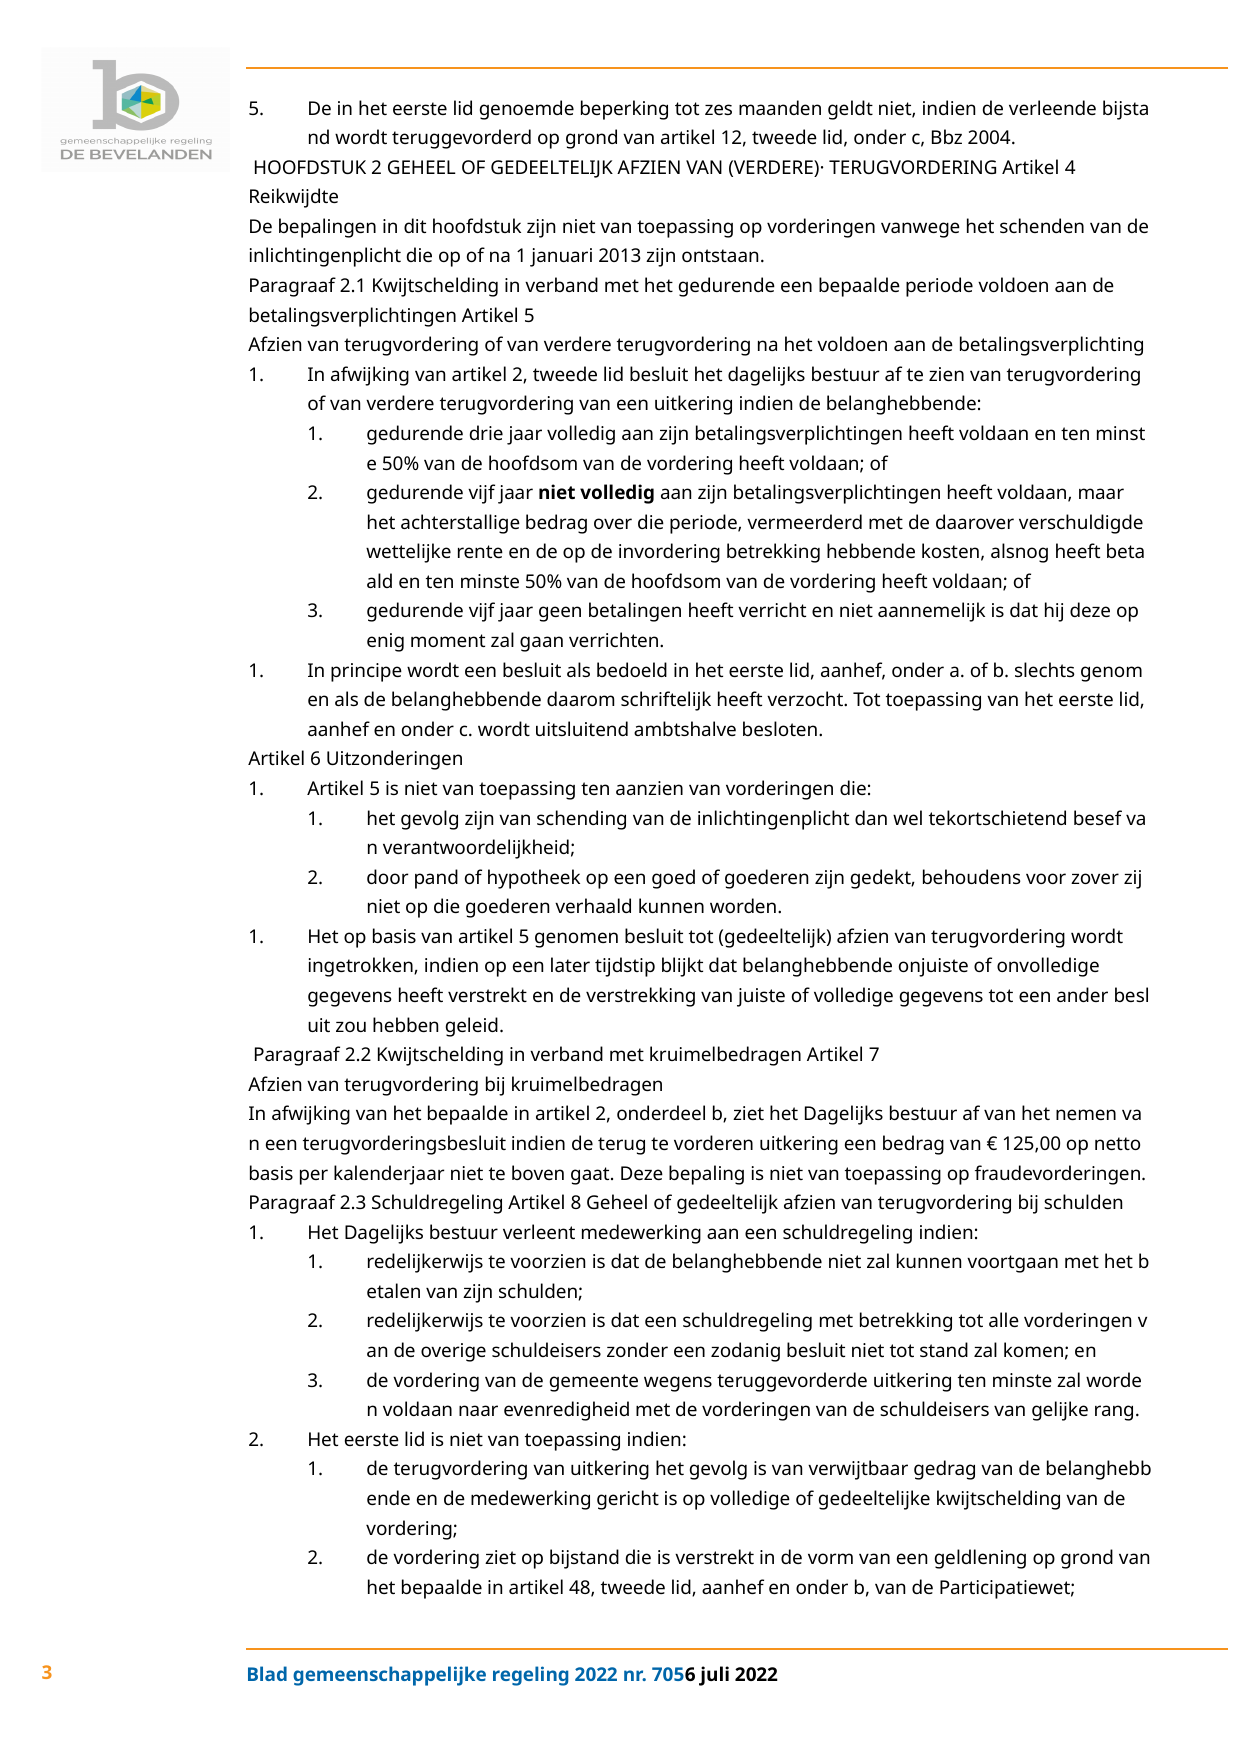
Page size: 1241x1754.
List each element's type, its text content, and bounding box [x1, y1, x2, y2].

list Het op basis van artikel 5 genomen besluit tot (gedeeltelijk) afzien van terugvordering wordt ingetrokken, indien op een later tijdstip blijkt dat belanghebbende onjuiste of onvolledige gegevens heeft verstrekt en de verstrekking van juiste of volledige gegevens tot een ander besluit zou hebben geleid. [248, 923, 1152, 1038]
list de vordering van de gemeente wegens teruggevorderde uitkering ten minste zal worden voldaan naar evenredigheid met de vorderingen van de schuldeisers van gelijke rang. [307, 1367, 1152, 1422]
text De bepalingen in dit hoofdstuk zijn niet van toepassing op vorderingen vanwege het schenden van de inlichtingenplicht die op of na 1 januari 2013 zijn ontstaan. [248, 213, 1152, 268]
list De in het eerste lid genoemde beperking tot zes maanden geldt niet, indien de verleende bijstand wordt teruggevorderd op grond van artikel 12, tweede lid, onder c, Bbz 2004. [248, 95, 1152, 150]
list door pand of hypotheek op een goed of goederen zijn gedekt, behoudens voor zover zij niet op die goederen verhaald kunnen worden. [307, 864, 1152, 919]
text In afwijking van het bepaalde in artikel 2, onderdeel b, ziet het Dagelijks bestuur af van het nemen van een terugvorderingsbesluit indien de terug te vorderen uitkering een bedrag van € 125,00 op netto basis per kalenderjaar niet te boven gaat. Deze bepaling is niet van toepassing op fraudevorderingen. [248, 1101, 1152, 1186]
list de vordering ziet op bijstand die is verstrekt in de vorm van een geldlening op grond van het bepaalde in artikel 48, tweede lid, aanhef en onder b, van de Participatiewet; [307, 1544, 1152, 1600]
list redelijkerwijs te voorzien is dat een schuldregeling met betrekking tot alle vorderingen van de overige schuldeisers zonder een zodanig besluit niet tot stand zal komen; en [307, 1308, 1152, 1363]
list de terugvordering van uitkering het gevolg is van verwijtbaar gedrag van de belanghebbende en de medewerking gericht is op volledige of gedeeltelijke kwijtschelding van de vordering; [307, 1456, 1152, 1541]
list gedurende vijf jaar niet volledig aan zijn betalingsverplichtingen heeft voldaan, maar het achterstallige bedrag over die periode, vermeerderd met de daarover verschuldigde wettelijke rente en de op de invordering betrekking hebbende kosten, alsnog heeft betaald en ten minste 50% van de hoofdsom van de vordering heeft voldaan; of [307, 479, 1152, 594]
list Artikel 5 is niet van toepassing ten aanzien van vorderingen die: [248, 775, 1152, 801]
list In principe wordt een besluit als bedoeld in het eerste lid, aanhef, onder a. of b. slechts genomen als de belanghebbende daarom schriftelijk heeft verzocht. Tot toepassing van het eerste lid, aanhef en onder c. wordt uitsluitend ambtshalve besloten. [248, 657, 1152, 742]
text Artikel 6 Uitzonderingen [248, 746, 1152, 771]
text HOOFDSTUK 2 GEHEEL OF GEDEELTELIJK AFZIEN VAN (VERDERE)· TERUGVORDERING Artikel 4 Reikwijdte [248, 154, 1152, 209]
list Het Dagelijks bestuur verleent medewerking aan een schuldregeling indien: [248, 1219, 1152, 1245]
list redelijkerwijs te voorzien is dat de belanghebbende niet zal kunnen voortgaan met het betalen van zijn schulden; [307, 1248, 1152, 1304]
text Paragraaf 2.3 Schuldregeling Artikel 8 Geheel of gedeeltelijk afzien van terugvordering bij schulden [248, 1189, 1152, 1215]
list gedurende drie jaar volledig aan zijn betalingsverplichtingen heeft voldaan en ten minste 50% van de hoofdsom van de vordering heeft voldaan; of [307, 420, 1152, 476]
picture [41, 47, 231, 172]
list Het eerste lid is niet van toepassing indien: [248, 1426, 1152, 1452]
text Paragraaf 2.1 Kwijtschelding in verband met het gedurende een bepaalde periode voldoen aan de betalingsverplichtingen Artikel 5 Afzien van terugvordering of van verdere terugvordering na het voldoen aan de betalingsverplichting [248, 272, 1152, 357]
list In afwijking van artikel 2, tweede lid besluit het dagelijks bestuur af te zien van terugvordering of van verdere terugvordering van een uitkering indien de belanghebbende: [248, 361, 1152, 416]
list het gevolg zijn van schending van de inlichtingenplicht dan wel tekortschietend besef van verantwoordelijkheid; [307, 805, 1152, 860]
text Paragraaf 2.2 Kwijtschelding in verband met kruimelbedragen Artikel 7 Afzien van terugvordering bij kruimelbedragen [248, 1041, 1152, 1097]
list gedurende vijf jaar geen betalingen heeft verricht en niet aannemelijk is dat hij deze op enig moment zal gaan verrichten. [307, 598, 1152, 653]
